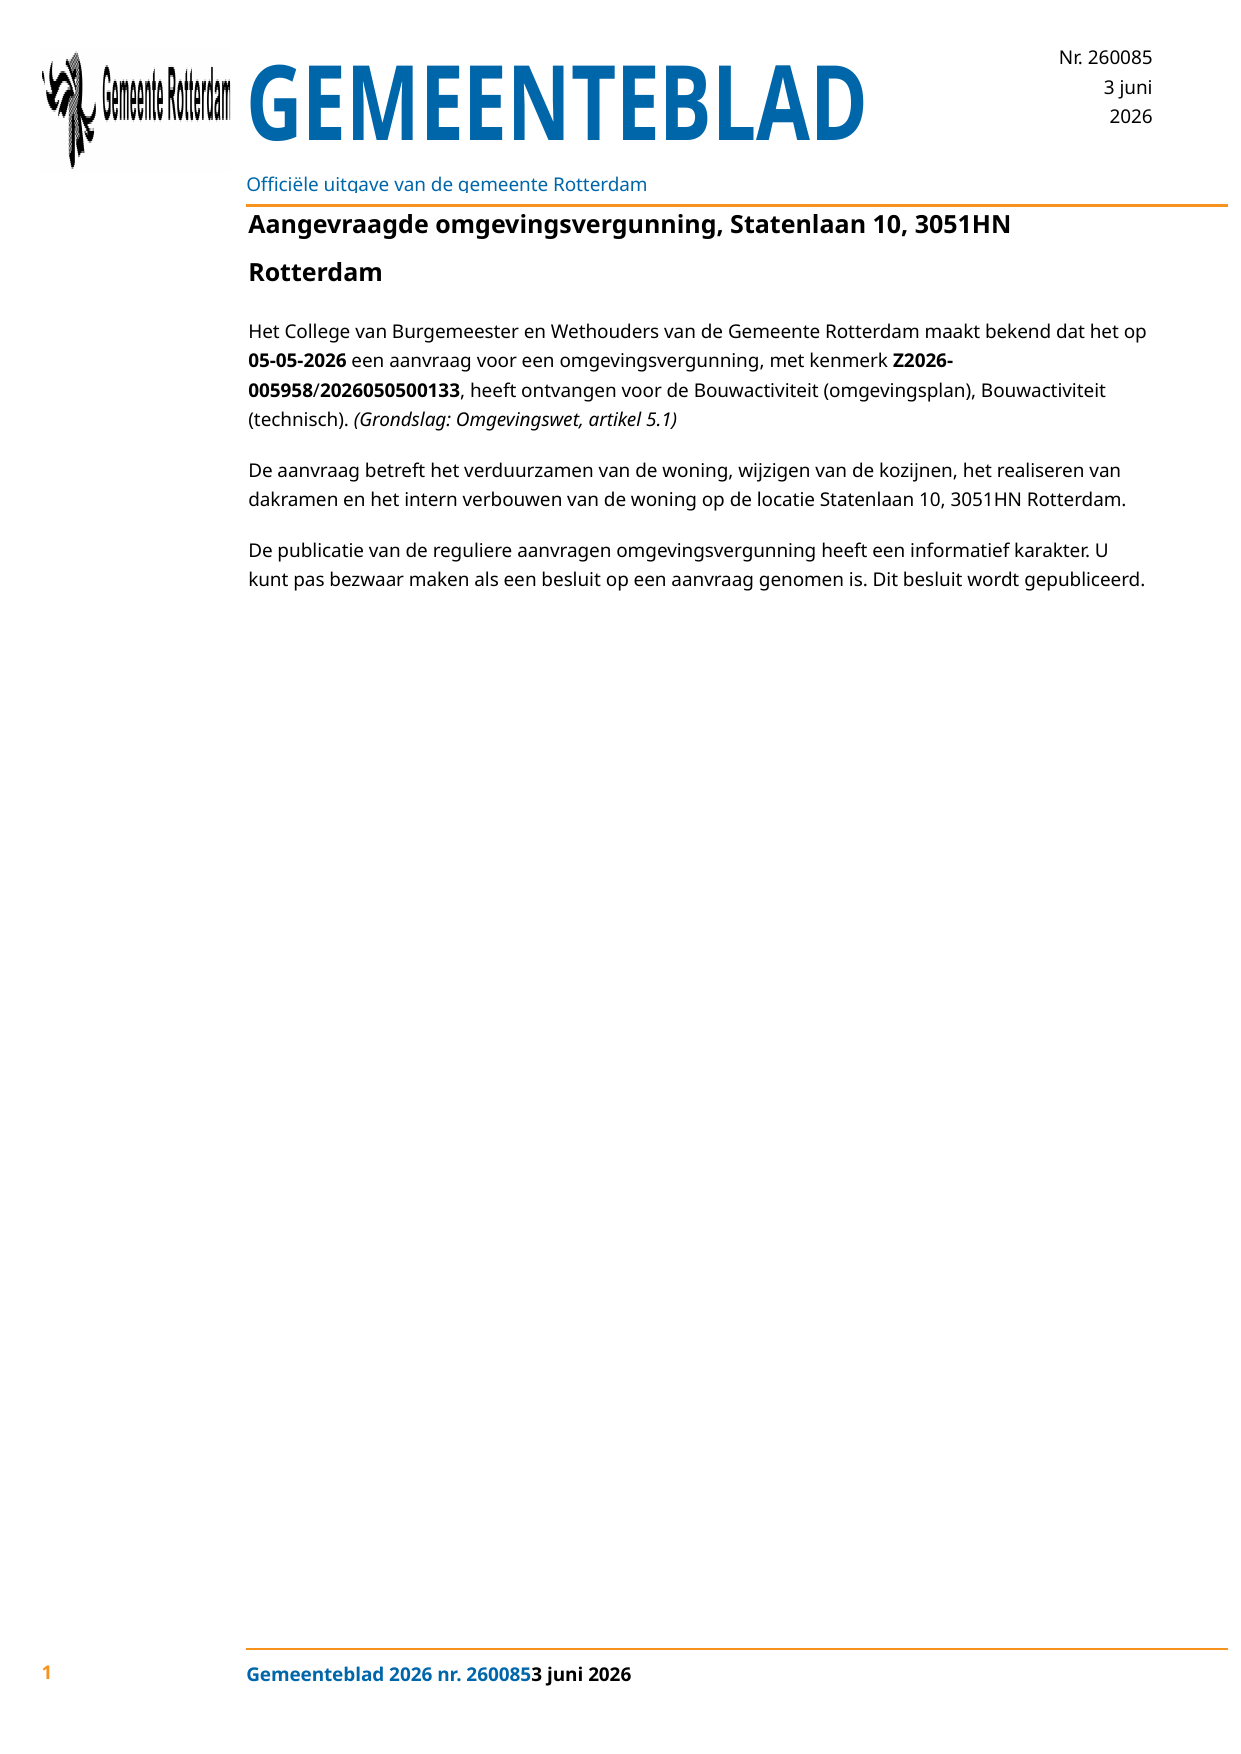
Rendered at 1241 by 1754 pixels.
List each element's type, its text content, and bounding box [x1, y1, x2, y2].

text Aangevraagde omgevingsvergunning, Statenlaan 10, 3051HN Rotterdam [248, 207, 1152, 288]
text De aanvraag betreft het verduurzamen van de woning, wijzigen van de kozijnen, het realiseren van dakramen en het intern verbouwen van de woning op de locatie Statenlaan 10, 3051HN Rotterdam. [248, 457, 1152, 512]
text De publicatie van de reguliere aanvragen omgevingsvergunning heeft een informatief karakter. U kunt pas bezwaar maken als een besluit op een aanvraag genomen is. Dit besluit wordt gepubliceerd. [248, 537, 1152, 592]
picture [41, 47, 231, 172]
text Het College van Burgemeester en Wethouders van de Gemeente Rotterdam maakt bekend dat het op 05-05-2026 een aanvraag voor een omgevingsvergunning, met kenmerk Z2026-005958/2026050500133, heeft ontvangen voor de Bouwactiviteit (omgevingsplan), Bouwactiviteit (technisch). (Grondslag: Omgevingswet, artikel 5.1) [248, 318, 1152, 432]
